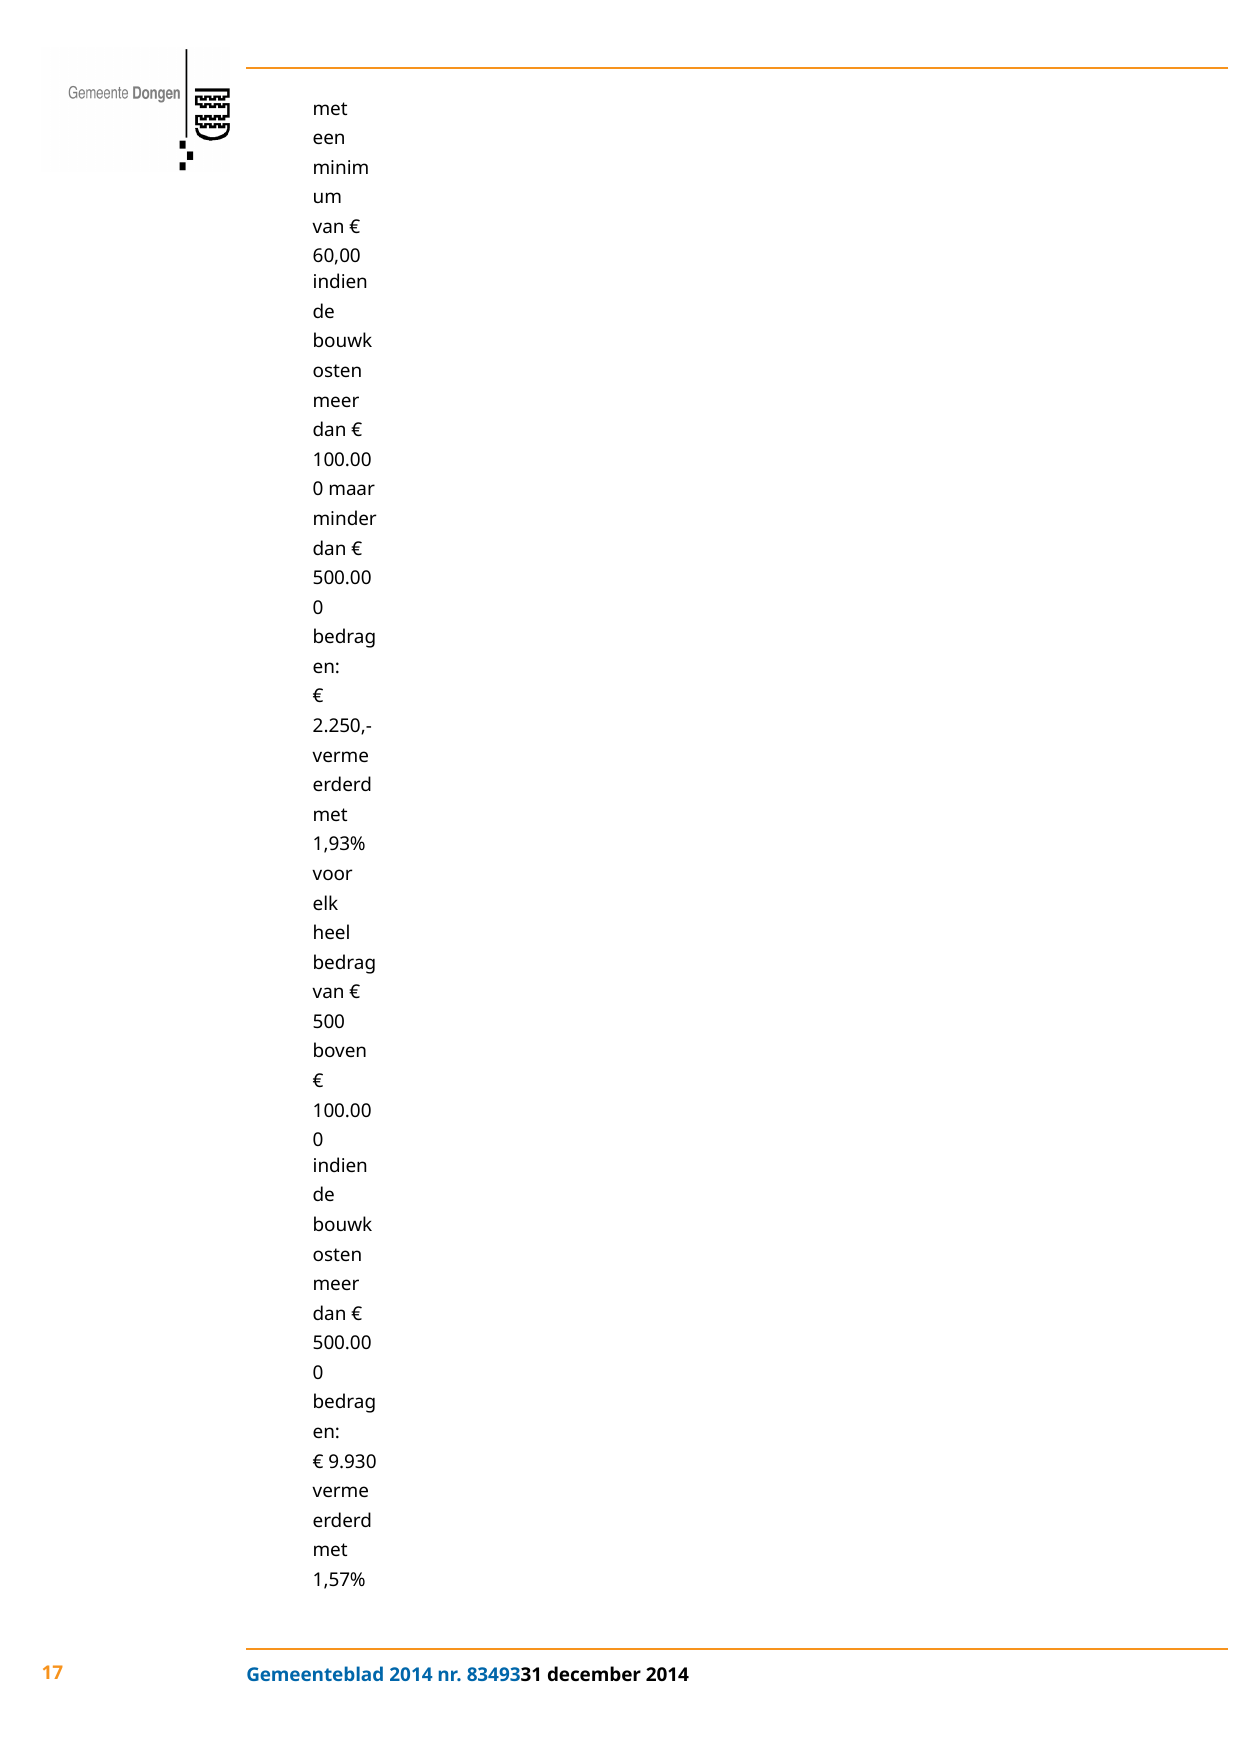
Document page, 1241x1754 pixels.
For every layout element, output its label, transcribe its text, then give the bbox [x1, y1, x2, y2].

table_cell indien de bouwkosten meer dan € 100.000 maar minder dan € 500.000 bedragen: € 2.250,- vermeerderd met 1,93% voor elk heel bedrag van € 500 boven € 100.000 [313, 269, 377, 1152]
picture [41, 47, 231, 172]
table_cell met een minimum van € 60,00 [313, 95, 377, 268]
table_cell [248, 1152, 312, 1592]
table_cell [248, 95, 312, 268]
table_cell [248, 269, 312, 1152]
table_cell indien de bouwkosten meer dan € 500.000 bedragen: € 9.930 vermeerderd met 1,57% [313, 1152, 377, 1592]
